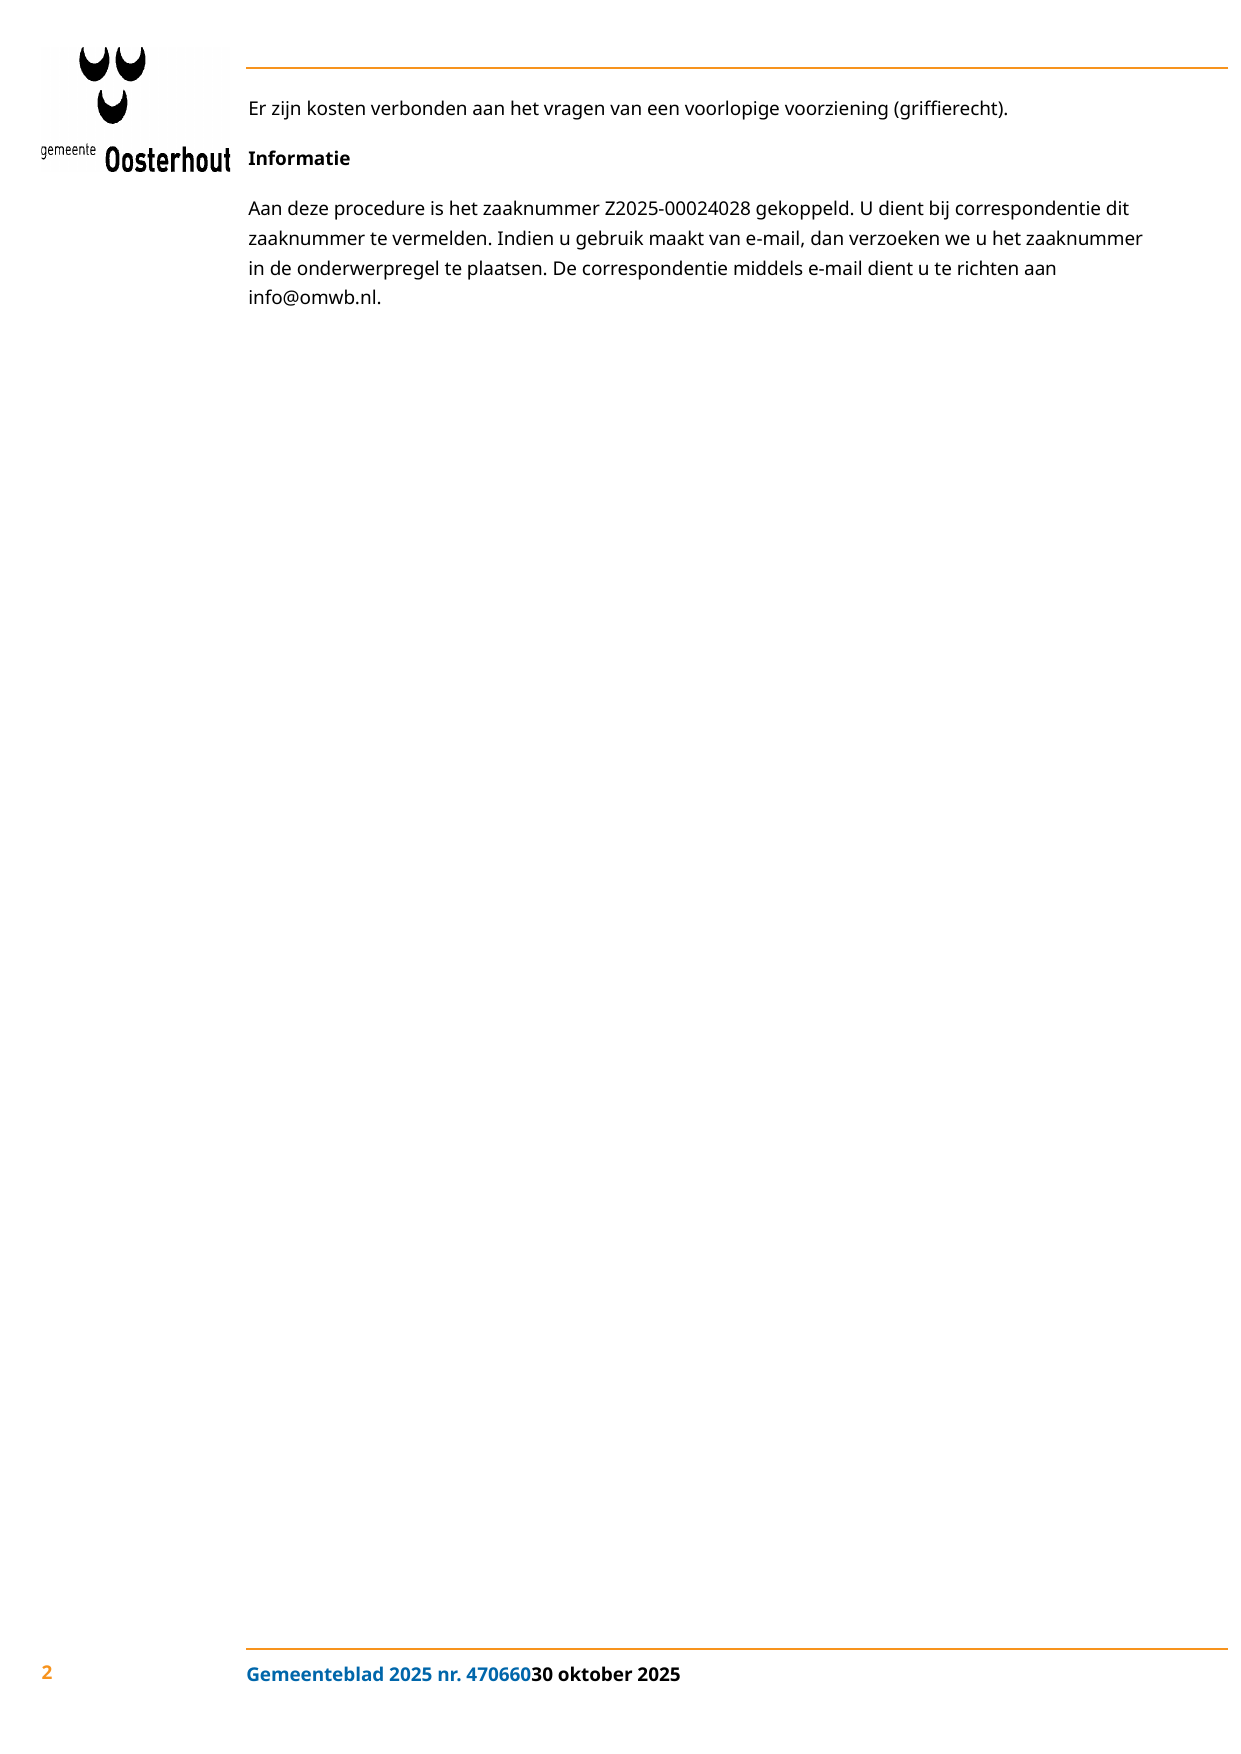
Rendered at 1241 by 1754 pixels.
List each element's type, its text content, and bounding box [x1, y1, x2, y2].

picture [41, 47, 231, 172]
text Informatie [248, 145, 1152, 171]
text Aan deze procedure is het zaaknummer Z2025-00024028 gekoppeld. U dient bij correspondentie dit zaaknummer te vermelden. Indien u gebruik maakt van e-mail, dan verzoeken we u het zaaknummer in de onderwerpregel te plaatsen. De correspondentie middels e-mail dient u te richten aan info@omwb.nl. [248, 196, 1152, 310]
text Er zijn kosten verbonden aan het vragen van een voorlopige voorziening (griffierecht). [248, 95, 1152, 121]
